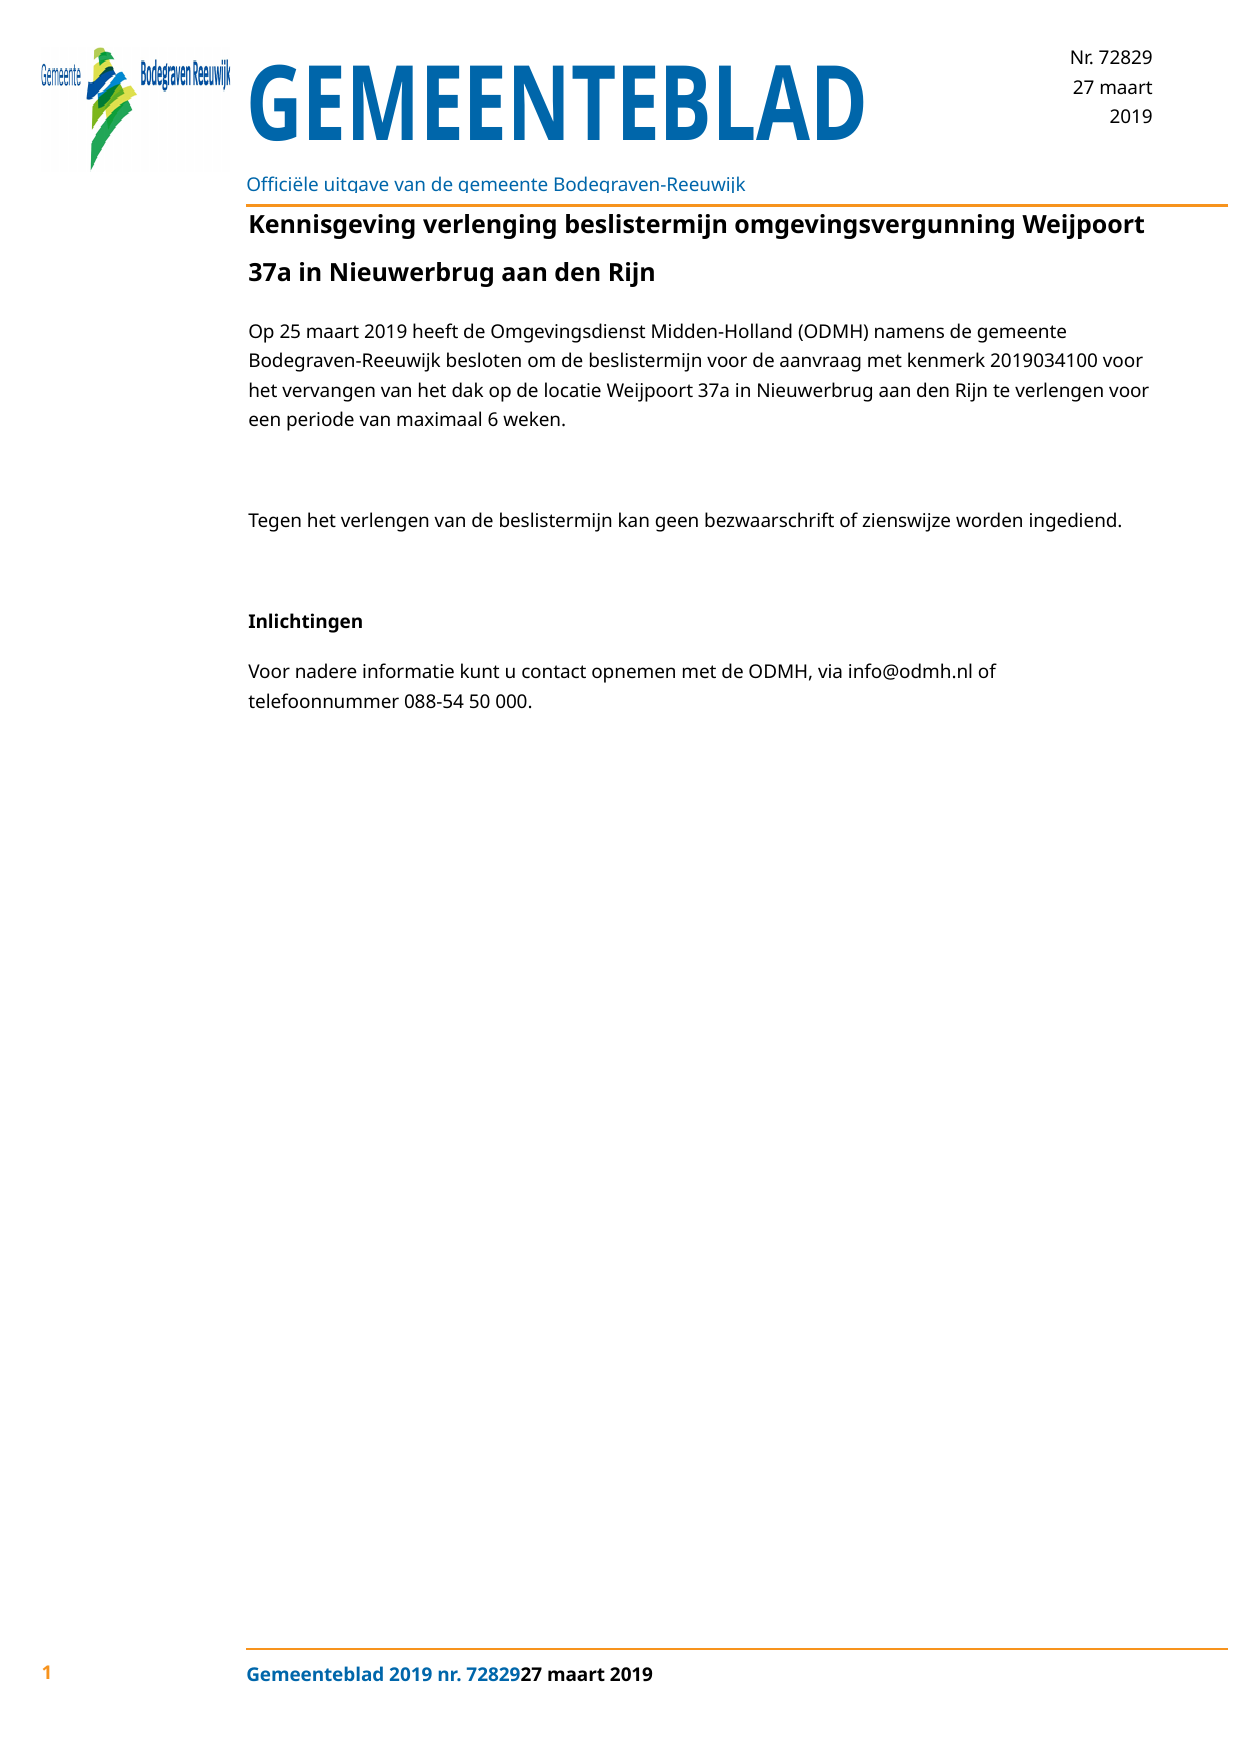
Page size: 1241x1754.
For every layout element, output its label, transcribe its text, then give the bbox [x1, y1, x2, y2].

text Inlichtingen [248, 608, 1152, 634]
text Op 25 maart 2019 heeft de Omgevingsdienst Midden-Holland (ODMH) namens de gemeente Bodegraven-Reeuwijk besloten om de beslistermijn voor de aanvraag met kenmerk 2019034100 voor het vervangen van het dak op de locatie Weijpoort 37a in Nieuwerbrug aan den Rijn te verlengen voor een periode van maximaal 6 weken. [248, 318, 1152, 432]
text Tegen het verlengen van de beslistermijn kan geen bezwaarschrift of zienswijze worden ingediend. [248, 507, 1152, 533]
text Voor nadere informatie kunt u contact opnemen met de ODMH, via info@odmh.nl of telefoonnummer 088-54 50 000. [248, 659, 1152, 714]
text Kennisgeving verlenging beslistermijn omgevingsvergunning Weijpoort 37a in Nieuwerbrug aan den Rijn [248, 207, 1152, 288]
picture [41, 47, 231, 172]
